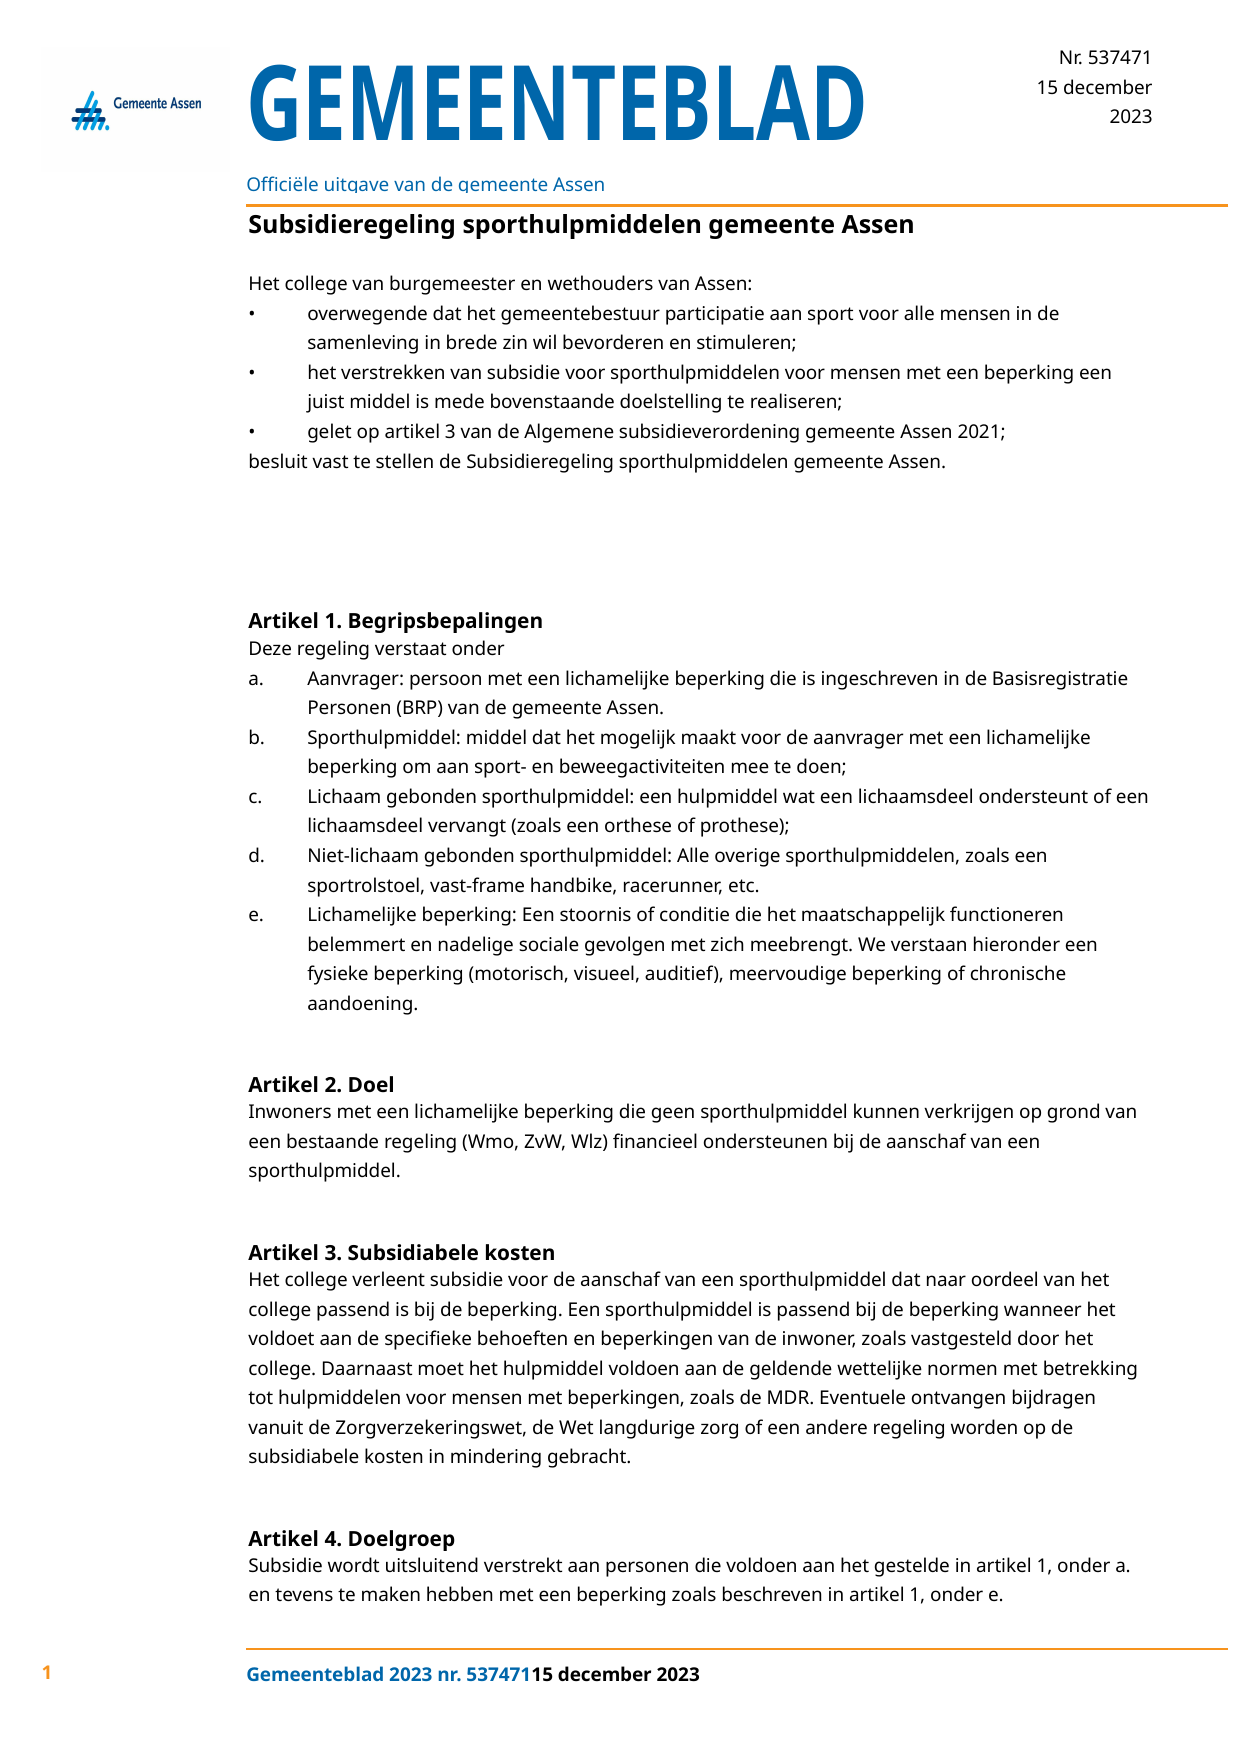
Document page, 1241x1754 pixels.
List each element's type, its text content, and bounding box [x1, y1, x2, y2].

list Lichamelijke beperking: Een stoornis of conditie die het maatschappelijk functioneren belemmert en nadelige sociale gevolgen met zich meebrengt. We verstaan hieronder een fysieke beperking (motorisch, visueel, auditief), meervoudige beperking of chronische aandoening. [248, 901, 1152, 1016]
text Subsidie wordt uitsluitend verstrekt aan personen die voldoen aan het gestelde in artikel 1, onder a. en tevens te maken hebben met een beperking zoals beschreven in artikel 1, onder e. [248, 1552, 1152, 1607]
text Subsidieregeling sporthulpmiddelen gemeente Assen [248, 207, 1152, 241]
list Lichaam gebonden sporthulpmiddel: een hulpmiddel wat een lichaamsdeel ondersteunt of een lichaamsdeel vervangt (zoals een orthese of prothese); [248, 783, 1152, 838]
list Niet-lichaam gebonden sporthulpmiddel: Alle overige sporthulpmiddelen, zoals een sportrolstoel, vast-frame handbike, racerunner, etc. [248, 842, 1152, 897]
text Artikel 3. Subsidiabele kosten [248, 1238, 1152, 1266]
list gelet op artikel 3 van de Algemene subsidieverordening gemeente Assen 2021; [248, 418, 1152, 444]
list het verstrekken van subsidie voor sporthulpmiddelen voor mensen met een beperking een juist middel is mede bovenstaande doelstelling te realiseren; [248, 359, 1152, 414]
picture [41, 47, 231, 172]
list Sporthulpmiddel: middel dat het mogelijk maakt voor de aanvrager met een lichamelijke beperking om aan sport- en beweegactiviteiten mee te doen; [248, 724, 1152, 779]
list overwegende dat het gemeentebestuur participatie aan sport voor alle mensen in de samenleving in brede zin wil bevorderen en stimuleren; [248, 300, 1152, 355]
text Artikel 1. Begripsbepalingen [248, 607, 1152, 635]
text Het college van burgemeester en wethouders van Assen: [248, 270, 1152, 296]
list Aanvrager: persoon met een lichamelijke beperking die is ingeschreven in de Basisregistratie Personen (BRP) van de gemeente Assen. [248, 665, 1152, 720]
text Inwoners met een lichamelijke beperking die geen sporthulpmiddel kunnen verkrijgen op grond van een bestaande regeling (Wmo, ZvW, Wlz) financieel ondersteunen bij de aanschaf van een sporthulpmiddel. [248, 1098, 1152, 1183]
text Artikel 4. Doelgroep [248, 1524, 1152, 1552]
text Deze regeling verstaat onder [248, 635, 1152, 661]
text besluit vast te stellen de Subsidieregeling sporthulpmiddelen gemeente Assen. [248, 448, 1152, 473]
text Artikel 2. Doel [248, 1070, 1152, 1098]
text Het college verleent subsidie voor de aanschaf van een sporthulpmiddel dat naar oordeel van het college passend is bij de beperking. Een sporthulpmiddel is passend bij de beperking wanneer het voldoet aan de specifieke behoeften en beperkingen van de inwoner, zoals vastgesteld door het college. Daarnaast moet het hulpmiddel voldoen aan de geldende wettelijke normen met betrekking tot hulpmiddelen voor mensen met beperkingen, zoals de MDR. Eventuele ontvangen bijdragen vanuit de Zorgverzekeringswet, de Wet langdurige zorg of een andere regeling worden op de subsidiabele kosten in mindering gebracht. [248, 1266, 1152, 1469]
